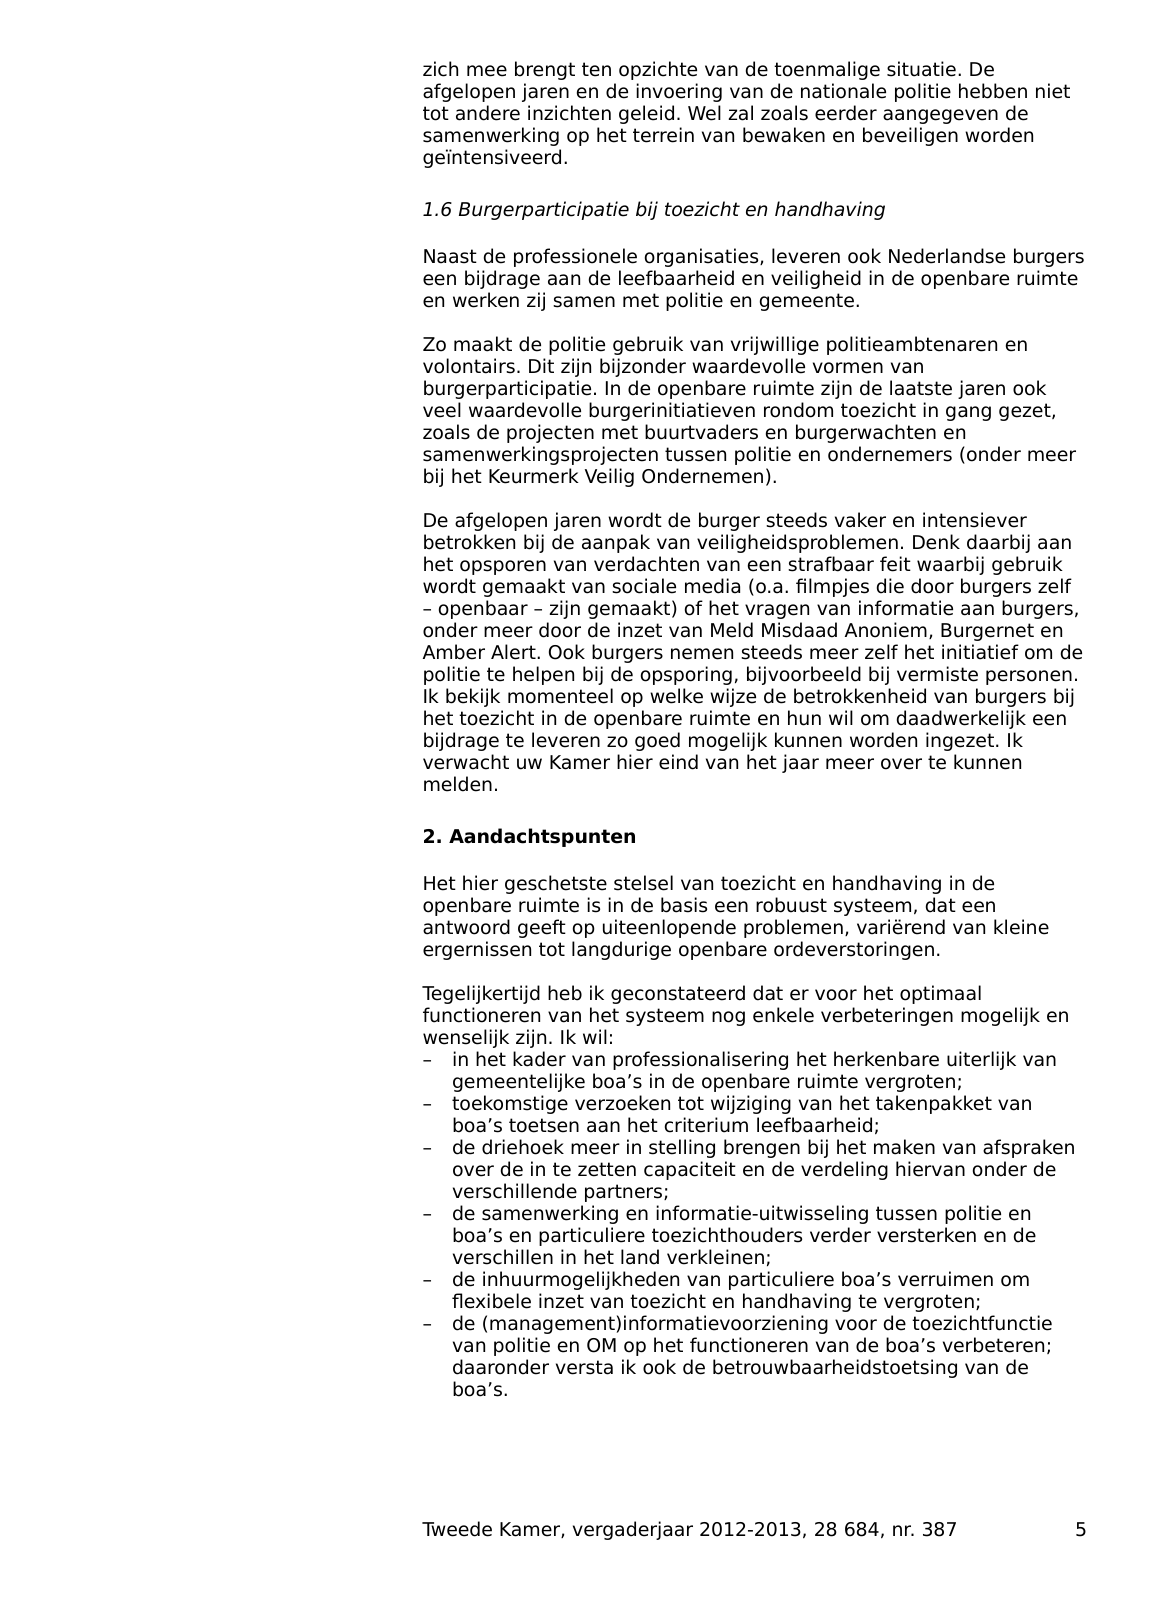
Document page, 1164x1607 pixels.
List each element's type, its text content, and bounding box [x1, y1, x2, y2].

text – in het kader van professionalisering het herkenbare uiterlijk van gemeentelijke boa’s in de openbare ruimte vergroten; [422, 1049, 1087, 1093]
text Zo maakt de politie gebruik van vrijwillige politieambtenaren en volontairs. Dit zijn bijzonder waardevolle vormen van burgerparticipatie. In de openbare ruimte zijn de laatste jaren ook veel waardevolle burgerinitiatieven rondom toezicht in gang gezet, zoals de projecten met buurtvaders en burgerwachten en samenwerkingsprojecten tussen politie en ondernemers (onder meer bij het Keurmerk Veilig Ondernemen). [422, 334, 1087, 488]
subtitle 1.6 Burgerparticipatie bij toezicht en handhaving [422, 199, 1087, 221]
text – de driehoek meer in stelling brengen bij het maken van afspraken over de in te zetten capaciteit en de verdeling hiervan onder de verschillende partners; [422, 1137, 1087, 1203]
subtitle 2. Aandachtspunten [422, 826, 1087, 848]
text – de inhuurmogelijkheden van particuliere boa’s verruimen om flexibele inzet van toezicht en handhaving te vergroten; [422, 1269, 1087, 1313]
text – toekomstige verzoeken tot wijziging van het takenpakket van boa’s toetsen aan het criterium leefbaarheid; [422, 1093, 1087, 1137]
text Naast de professionele organisaties, leveren ook Nederlandse burgers een bijdrage aan de leefbaarheid en veiligheid in de openbare ruimte en werken zij samen met politie en gemeente. [422, 246, 1087, 312]
text zich mee brengt ten opzichte van de toenmalige situatie. De afgelopen jaren en de invoering van de nationale politie hebben niet tot andere inzichten geleid. Wel zal zoals eerder aangegeven de samenwerking op het terrein van bewaken en beveiligen worden geïntensiveerd. [422, 59, 1087, 169]
text Tegelijkertijd heb ik geconstateerd dat er voor het optimaal functioneren van het systeem nog enkele verbeteringen mogelijk en wenselijk zijn. Ik wil: [422, 983, 1087, 1049]
text – de samenwerking en informatie-uitwisseling tussen politie en boa’s en particuliere toezichthouders verder versterken en de verschillen in het land verkleinen; [422, 1203, 1087, 1269]
text Het hier geschetste stelsel van toezicht en handhaving in de openbare ruimte is in de basis een robuust systeem, dat een antwoord geeft op uiteenlopende problemen, variërend van kleine ergernissen tot langdurige openbare ordeverstoringen. [422, 873, 1087, 961]
text – de (management)informatievoorziening voor de toezichtfunctie van politie en OM op het functioneren van de boa’s verbeteren; daaronder versta ik ook de betrouwbaarheidstoetsing van de boa’s. [422, 1313, 1087, 1401]
text De afgelopen jaren wordt de burger steeds vaker en intensiever betrokken bij de aanpak van veiligheidsproblemen. Denk daarbij aan het opsporen van verdachten van een strafbaar feit waarbij gebruik wordt gemaakt van sociale media (o.a. filmpjes die door burgers zelf – openbaar – zijn gemaakt) of het vragen van informatie aan burgers, onder meer door de inzet van Meld Misdaad Anoniem, Burgernet en Amber Alert. Ook burgers nemen steeds meer zelf het initiatief om de politie te helpen bij de opsporing, bijvoorbeeld bij vermiste personen. Ik bekijk momenteel op welke wijze de betrokkenheid van burgers bij het toezicht in de openbare ruimte en hun wil om daadwerkelijk een bijdrage te leveren zo goed mogelijk kunnen worden ingezet. Ik verwacht uw Kamer hier eind van het jaar meer over te kunnen melden. [422, 510, 1087, 796]
